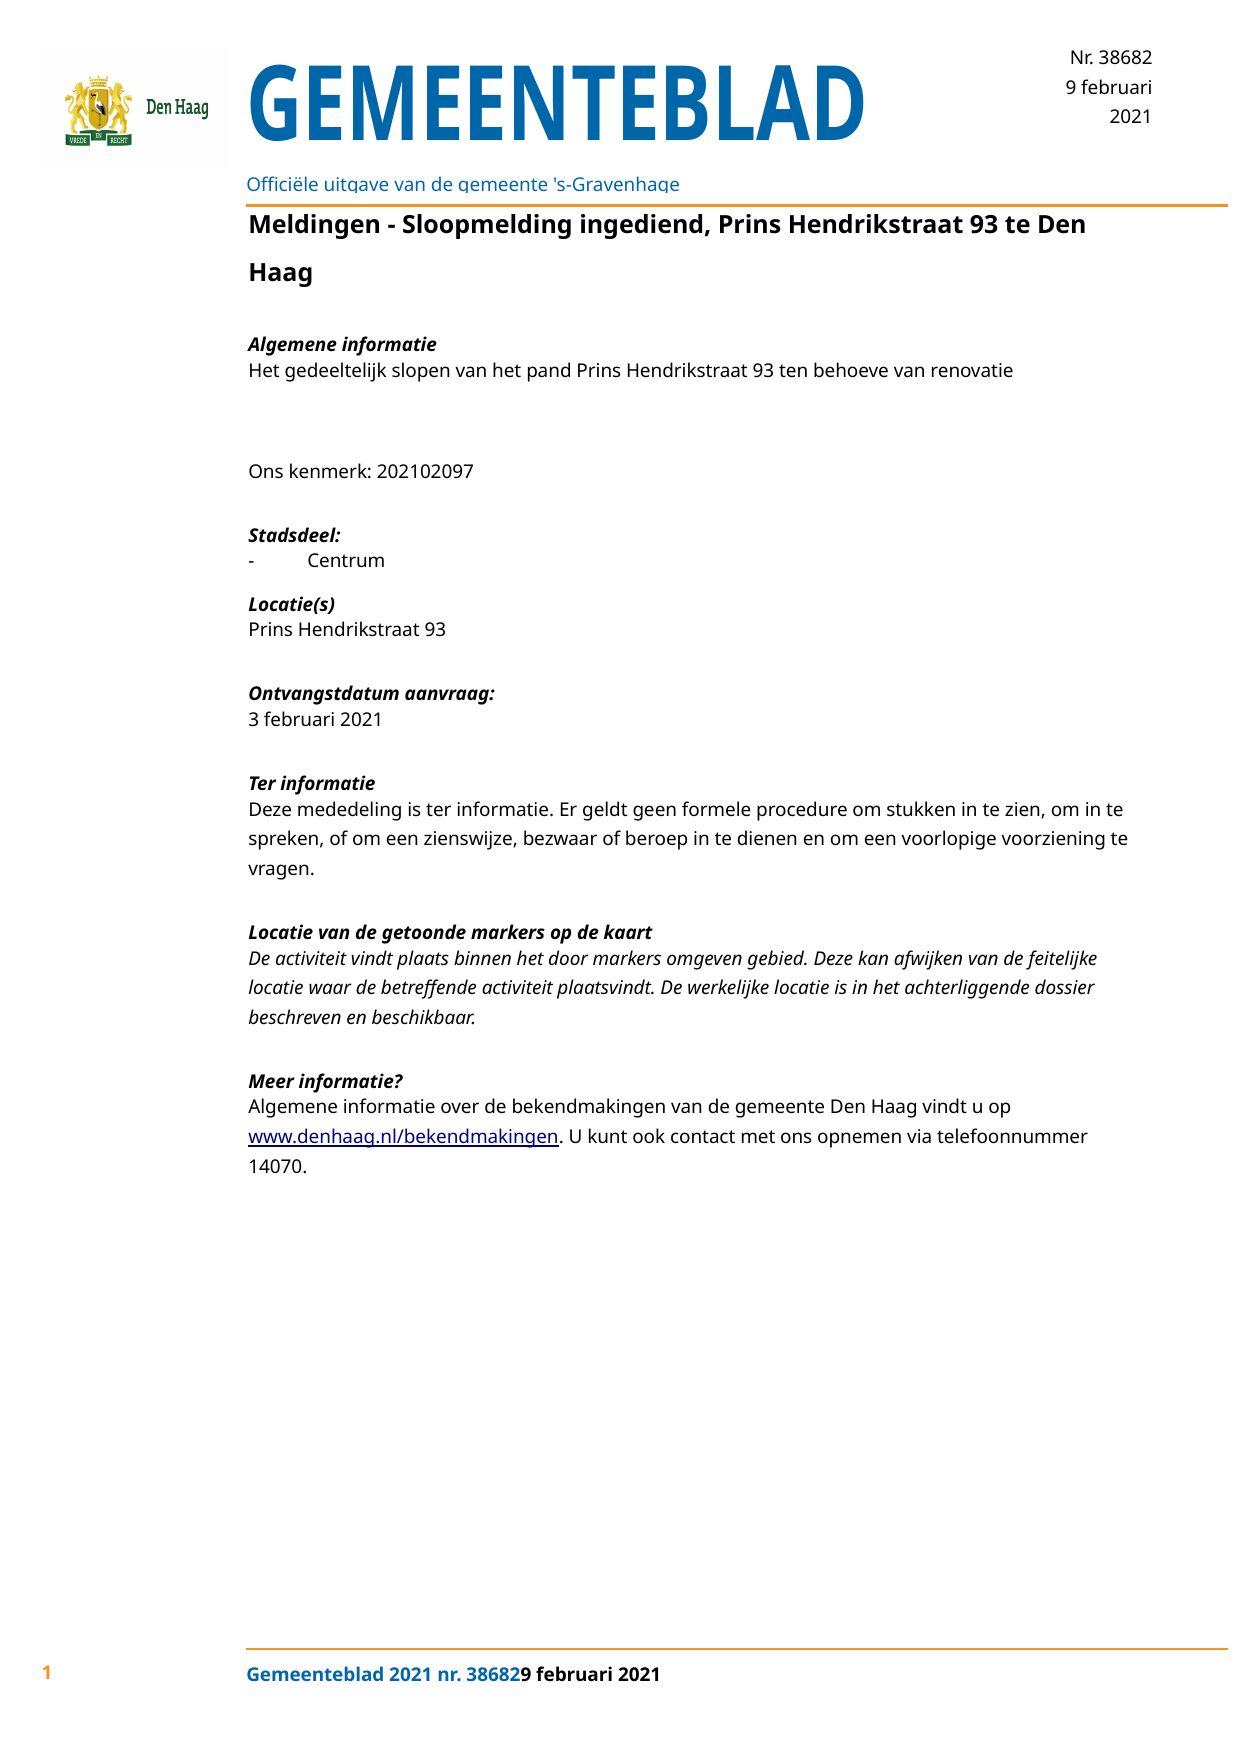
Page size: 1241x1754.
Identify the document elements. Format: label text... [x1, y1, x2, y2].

text Meer informatie? [248, 1068, 1152, 1094]
text Locatie van de getoonde markers op de kaart [248, 919, 1152, 945]
text 3 februari 2021 [248, 706, 1152, 732]
text Het gedeeltelijk slopen van het pand Prins Hendrikstraat 93 ten behoeve van renovatie [248, 357, 1152, 383]
list Centrum [248, 548, 1152, 573]
text Deze mededeling is ter informatie. Er geldt geen formele procedure om stukken in te zien, om in te spreken, of om een zienswijze, bezwaar of beroep in te dienen en om een voorlopige voorziening te vragen. [248, 796, 1152, 881]
text Ons kenmerk: 202102097 [248, 458, 1152, 484]
text Locatie(s) [248, 591, 1152, 617]
picture [41, 47, 231, 172]
text De activiteit vindt plaats binnen het door markers omgeven gebied. Deze kan afwijken van de feitelijke locatie waar de betreffende activiteit plaatsvindt. De werkelijke locatie is in het achterliggende dossier beschreven en beschikbaar. [248, 945, 1152, 1030]
text Algemene informatie over de bekendmakingen van de gemeente Den Haag vindt u op www.denhaag.nl/bekendmakingen. U kunt ook contact met ons opnemen via telefoonnummer 14070. [248, 1094, 1152, 1178]
text Prins Hendrikstraat 93 [248, 617, 1152, 642]
text Algemene informatie [248, 331, 1152, 357]
text Ontvangstdatum aanvraag: [248, 681, 1152, 706]
text Meldingen - Sloopmelding ingediend, Prins Hendrikstraat 93 te Den Haag [248, 207, 1152, 288]
text Stadsdeel: [248, 522, 1152, 548]
text Ter informatie [248, 770, 1152, 796]
